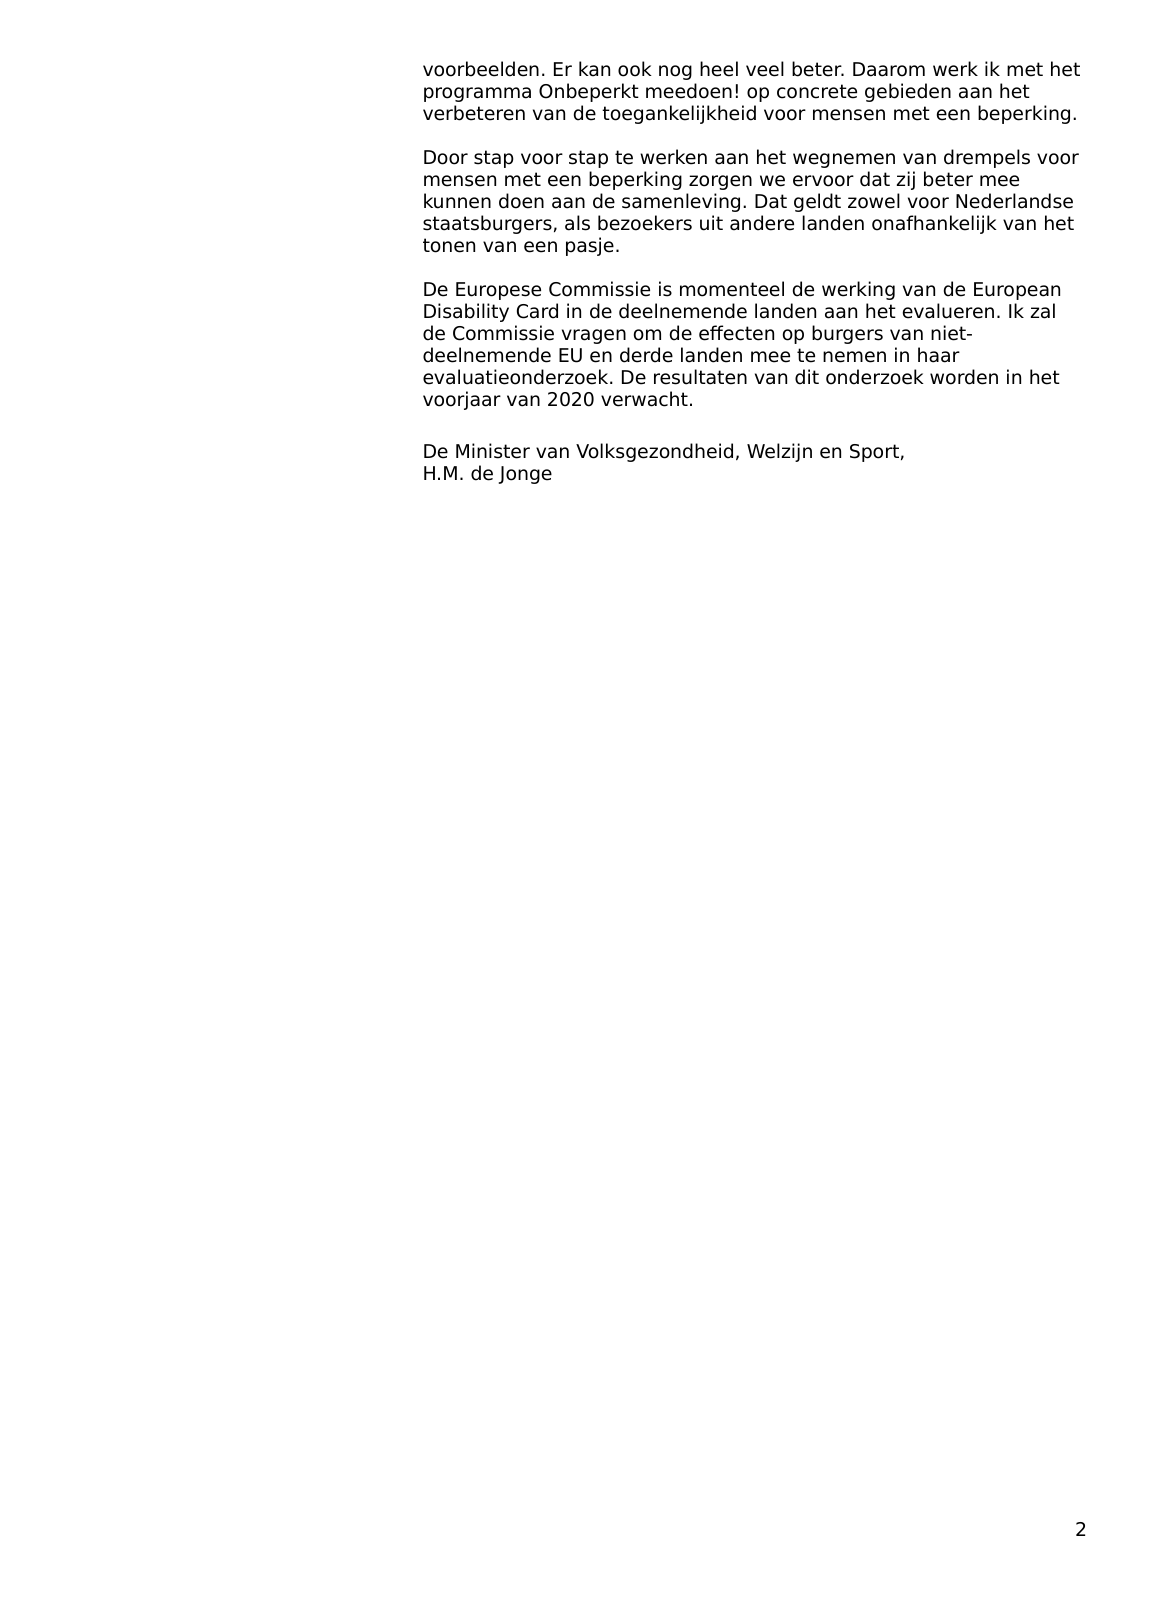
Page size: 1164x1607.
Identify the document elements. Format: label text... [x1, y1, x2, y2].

text voorbeelden. Er kan ook nog heel veel beter. Daarom werk ik met het programma Onbeperkt meedoen! op concrete gebieden aan het verbeteren van de toegankelijkheid voor mensen met een beperking. [422, 59, 1087, 125]
text Door stap voor stap te werken aan het wegnemen van drempels voor mensen met een beperking zorgen we ervoor dat zij beter mee kunnen doen aan de samenleving. Dat geldt zowel voor Nederlandse staatsburgers, als bezoekers uit andere landen onafhankelijk van het tonen van een pasje. [422, 147, 1087, 257]
text De Europese Commissie is momenteel de werking van de European Disability Card in de deelnemende landen aan het evalueren. Ik zal de Commissie vragen om de effecten op burgers van niet-deelnemende EU en derde landen mee te nemen in haar evaluatieonderzoek. De resultaten van dit onderzoek worden in het voorjaar van 2020 verwacht. [422, 279, 1087, 411]
text De Minister van Volksgezondheid, Welzijn en Sport, H.M. de Jonge [422, 441, 1087, 485]
